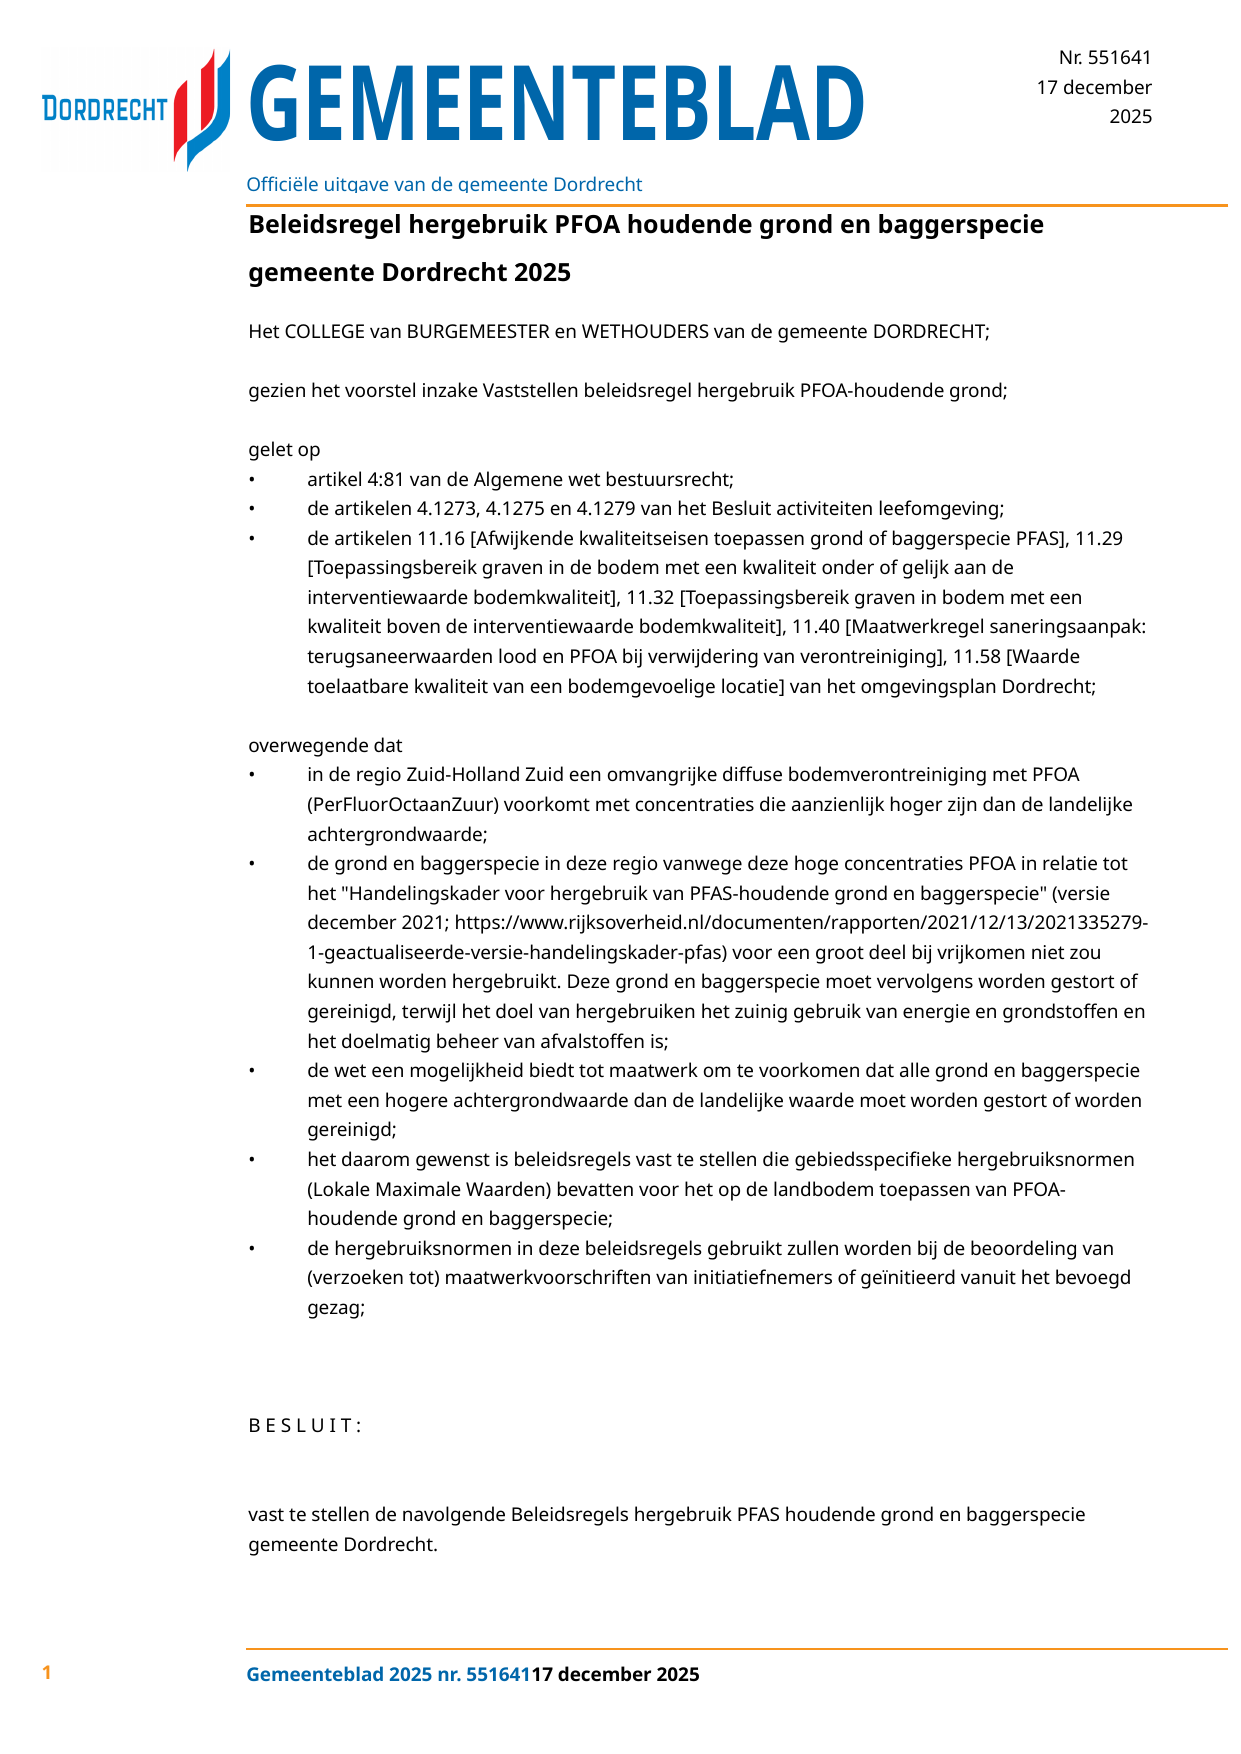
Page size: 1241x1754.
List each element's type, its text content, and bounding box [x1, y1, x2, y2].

text overwegende dat [248, 732, 1152, 758]
text gezien het voorstel inzake Vaststellen beleidsregel hergebruik PFOA-houdende grond; [248, 377, 1152, 403]
list de wet een mogelijkheid biedt tot maatwerk om te voorkomen dat alle grond en baggerspecie met een hogere achtergrondwaarde dan de landelijke waarde moet worden gestort of worden gereinigd; [248, 1057, 1152, 1142]
text vast te stellen de navolgende Beleidsregels hergebruik PFAS houdende grond en baggerspecie gemeente Dordrecht. [248, 1501, 1152, 1557]
text gelet op [248, 436, 1152, 462]
list de artikelen 4.1273, 4.1275 en 4.1279 van het Besluit activiteiten leefomgeving; [248, 495, 1152, 521]
list het daarom gewenst is beleidsregels vast te stellen die gebiedsspecifieke hergebruiksnormen (Lokale Maximale Waarden) bevatten voor het op de landbodem toepassen van PFOA-houdende grond en baggerspecie; [248, 1146, 1152, 1231]
list in de regio Zuid-Holland Zuid een omvangrijke diffuse bodemverontreiniging met PFOA (PerFluorOctaanZuur) voorkomt met concentraties die aanzienlijk hoger zijn dan de landelijke achtergrondwaarde; [248, 762, 1152, 847]
list de hergebruiksnormen in deze beleidsregels gebruikt zullen worden bij de beoordeling van (verzoeken tot) maatwerkvoorschriften van initiatiefnemers of geïnitieerd vanuit het bevoegd gezag; [248, 1235, 1152, 1320]
list de grond en baggerspecie in deze regio vanwege deze hoge concentraties PFOA in relatie tot het "Handelingskader voor hergebruik van PFAS-houdende grond en baggerspecie" (versie december 2021; https://www.rijksoverheid.nl/documenten/rapporten/2021/12/13/2021335279-1-geactualiseerde-versie-handelingskader-pfas) voor een groot deel bij vrijkomen niet zou kunnen worden hergebruikt. Deze grond en baggerspecie moet vervolgens worden gestort of gereinigd, terwijl het doel van hergebruiken het zuinig gebruik van energie en grondstoffen en het doelmatig beheer van afvalstoffen is; [248, 850, 1152, 1054]
text Beleidsregel hergebruik PFOA houdende grond en baggerspecie gemeente Dordrecht 2025 [248, 207, 1152, 288]
text B E S L U I T : [248, 1412, 1152, 1438]
text Het COLLEGE van BURGEMEESTER en WETHOUDERS van de gemeente DORDRECHT; [248, 318, 1152, 344]
list artikel 4:81 van de Algemene wet bestuursrecht; [248, 466, 1152, 492]
list de artikelen 11.16 [Afwijkende kwaliteitseisen toepassen grond of baggerspecie PFAS], 11.29 [Toepassingsbereik graven in de bodem met een kwaliteit onder of gelijk aan de interventiewaarde bodemkwaliteit], 11.32 [Toepassingsbereik graven in bodem met een kwaliteit boven de interventiewaarde bodemkwaliteit], 11.40 [Maatwerkregel saneringsaanpak: terugsaneerwaarden lood en PFOA bij verwijdering van verontreiniging], 11.58 [Waarde toelaatbare kwaliteit van een bodemgevoelige locatie] van het omgevingsplan Dordrecht; [248, 525, 1152, 699]
picture [41, 47, 231, 172]
